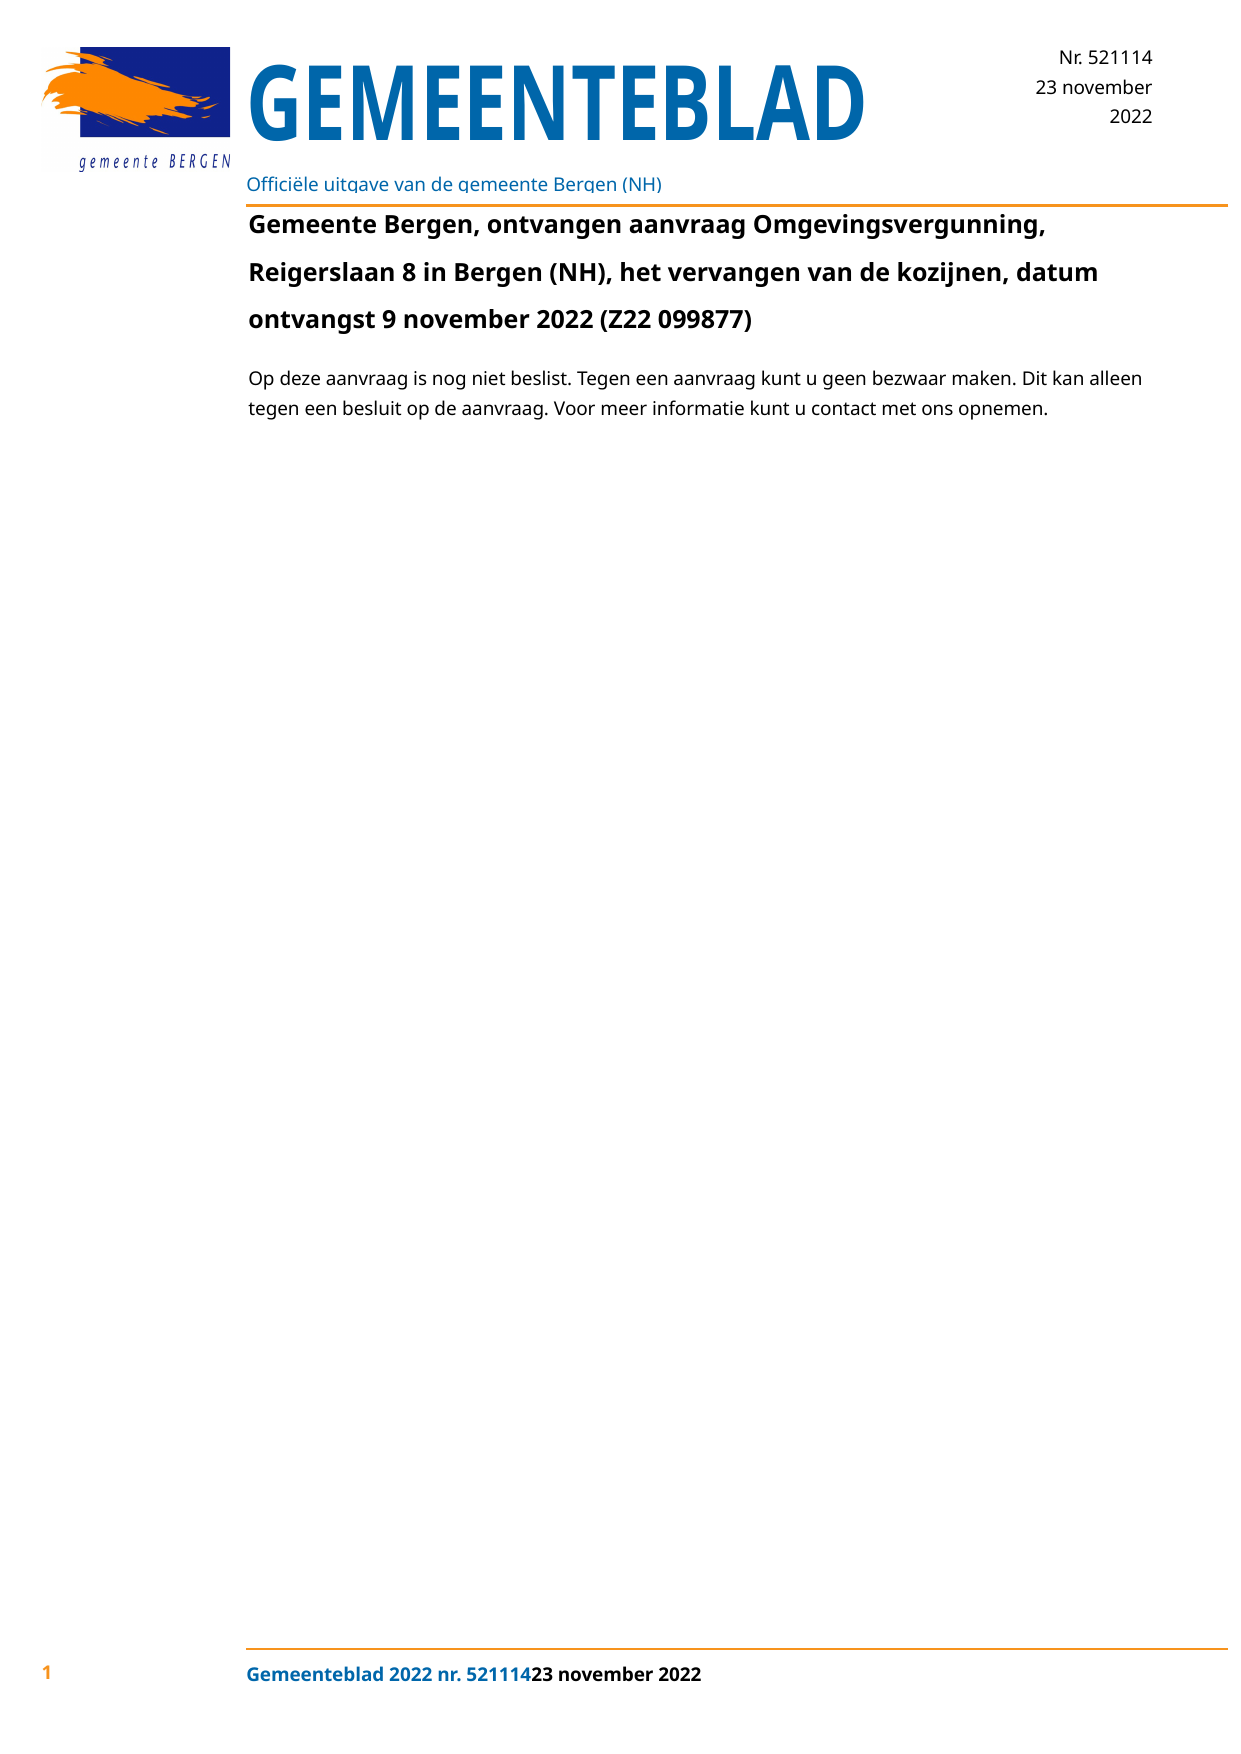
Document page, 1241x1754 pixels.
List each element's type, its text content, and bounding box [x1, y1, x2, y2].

text Gemeente Bergen, ontvangen aanvraag Omgevingsvergunning, Reigerslaan 8 in Bergen (NH), het vervangen van de kozijnen, datum ontvangst 9 november 2022 (Z22 099877) [248, 207, 1152, 336]
text Op deze aanvraag is nog niet beslist. Tegen een aanvraag kunt u geen bezwaar maken. Dit kan alleen tegen een besluit op de aanvraag. Voor meer informatie kunt u contact met ons opnemen. [248, 366, 1152, 421]
picture [41, 47, 231, 172]
